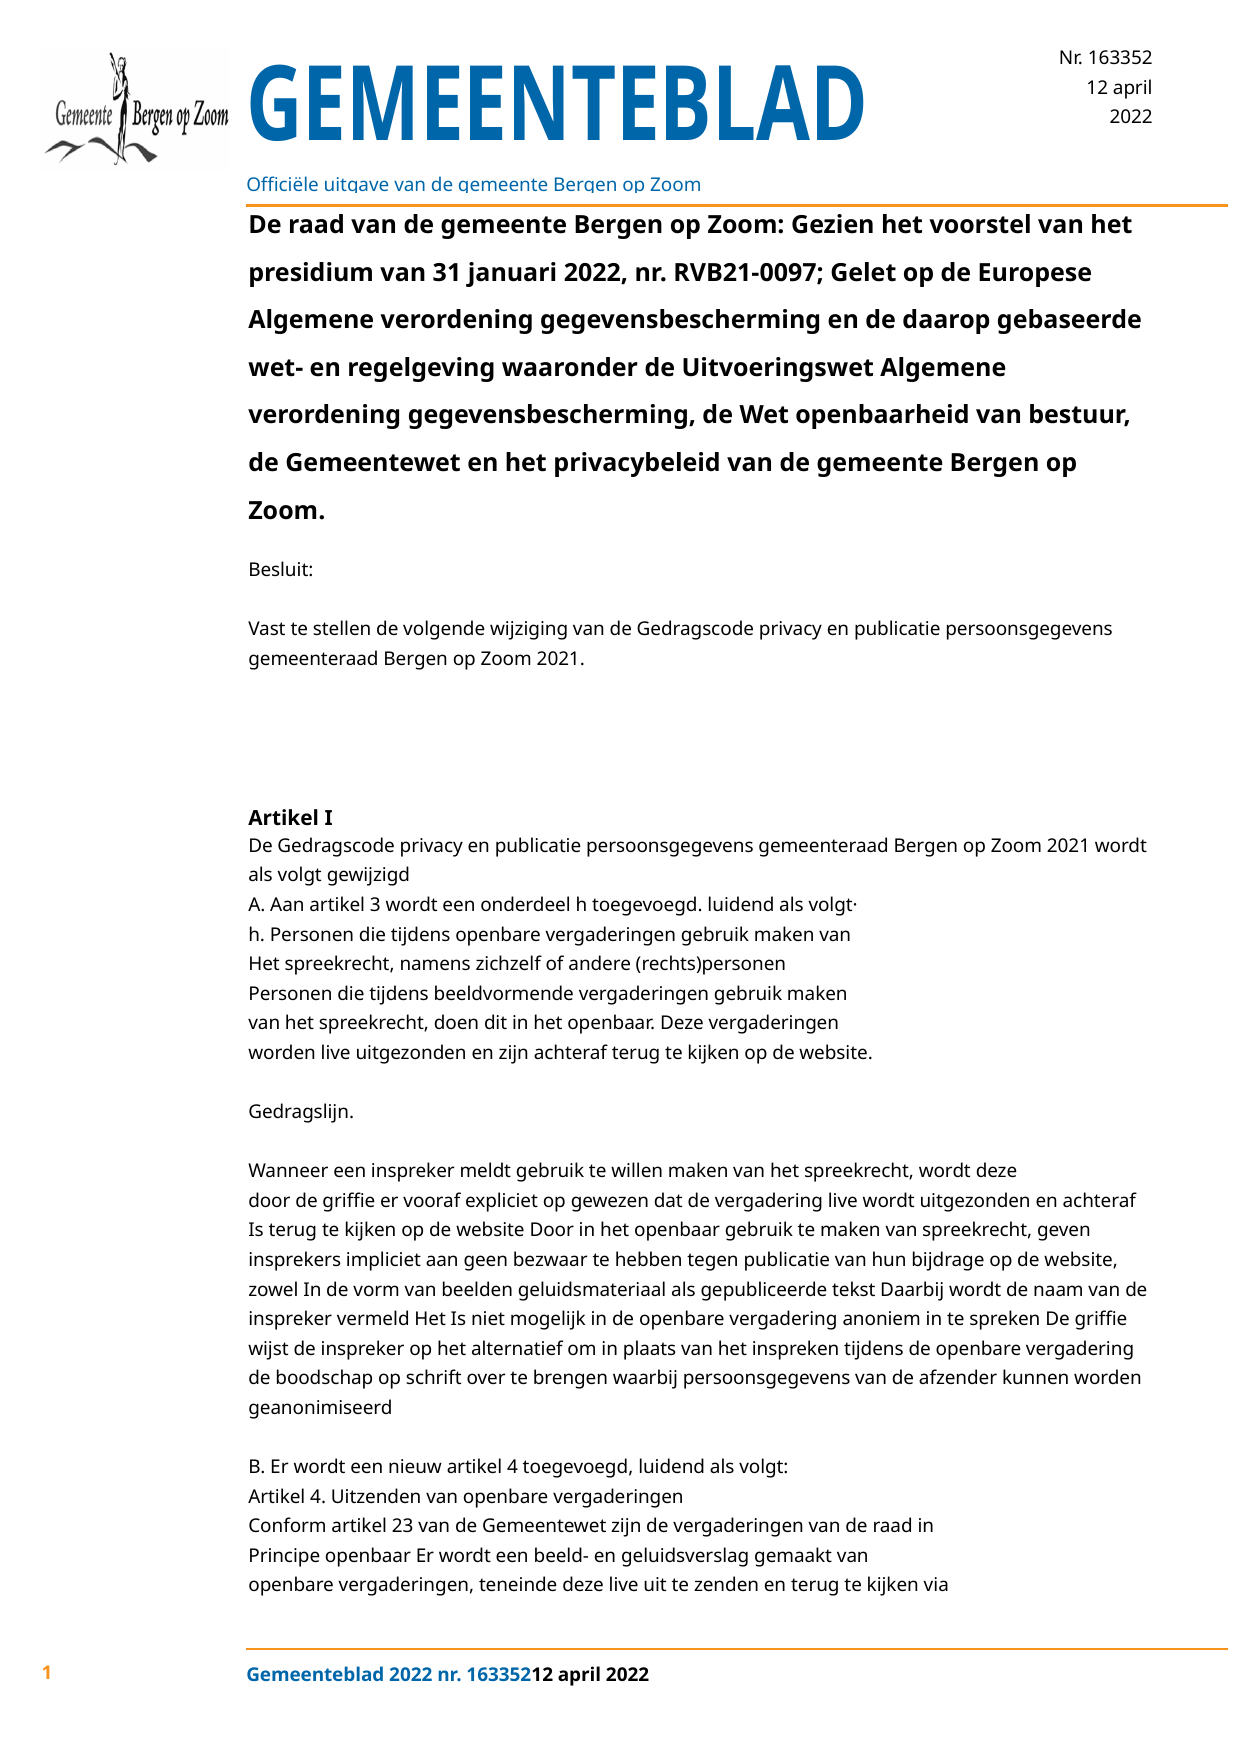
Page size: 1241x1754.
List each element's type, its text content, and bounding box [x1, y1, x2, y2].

text door de griffie er vooraf expliciet op gewezen dat de vergadering live wordt uitgezonden en achteraf Is terug te kijken op de website Door in het openbaar gebruik te maken van spreekrecht, geven insprekers impliciet aan geen bezwaar te hebben tegen publicatie van hun bijdrage op de website, zowel In de vorm van beelden geluidsmateriaal als gepubliceerde tekst Daarbij wordt de naam van de inspreker vermeld Het Is niet mogelijk in de openbare vergadering anoniem in te spreken De griffie wijst de inspreker op het alternatief om in plaats van het inspreken tijdens de openbare vergadering de boodschap op schrift over te brengen waarbij persoonsgegevens van de afzender kunnen worden geanonimiseerd [248, 1187, 1152, 1420]
text Principe openbaar Er wordt een beeld- en geluidsverslag gemaakt van [248, 1542, 1152, 1568]
text van het spreekrecht, doen dit in het openbaar. Deze vergaderingen [248, 1009, 1152, 1035]
text openbare vergaderingen, teneinde deze live uit te zenden en terug te kijken via [248, 1572, 1152, 1597]
text Besluit: [248, 556, 1152, 582]
text worden live uitgezonden en zijn achteraf terug te kijken op de website. [248, 1039, 1152, 1065]
text h. Personen die tijdens openbare vergaderingen gebruik maken van [248, 921, 1152, 946]
text Artikel I [248, 803, 1152, 832]
text Conform artikel 23 van de Gemeentewet zijn de vergaderingen van de raad in [248, 1512, 1152, 1538]
text Artikel 4. Uitzenden van openbare vergaderingen [248, 1483, 1152, 1508]
text Gedragslijn. [248, 1098, 1152, 1124]
text Wanneer een inspreker meldt gebruik te willen maken van het spreekrecht, wordt deze [248, 1157, 1152, 1183]
text Vast te stellen de volgende wijziging van de Gedragscode privacy en publicatie persoonsgegevens gemeenteraad Bergen op Zoom 2021. [248, 615, 1152, 670]
text De Gedragscode privacy en publicatie persoonsgegevens gemeenteraad Bergen op Zoom 2021 wordt als volgt gewijzigd [248, 832, 1152, 887]
text A. Aan artikel 3 wordt een onderdeel h toegevoegd. luidend als volgt· [248, 891, 1152, 917]
text B. Er wordt een nieuw artikel 4 toegevoegd, luidend als volgt: [248, 1453, 1152, 1479]
picture [41, 47, 231, 172]
text Het spreekrecht, namens zichzelf of andere (rechts)personen [248, 950, 1152, 976]
text De raad van de gemeente Bergen op Zoom: Gezien het voorstel van het presidium van 31 januari 2022, nr. RVB21-0097; Gelet op de Europese Algemene verordening gegevensbescherming en de daarop gebaseerde wet- en regelgeving waaronder de Uitvoeringswet Algemene verordening gegevensbescherming, de Wet openbaarheid van bestuur, de Gemeentewet en het privacybeleid van de gemeente Bergen op Zoom. [248, 207, 1152, 526]
text Personen die tijdens beeldvormende vergaderingen gebruik maken [248, 980, 1152, 1006]
